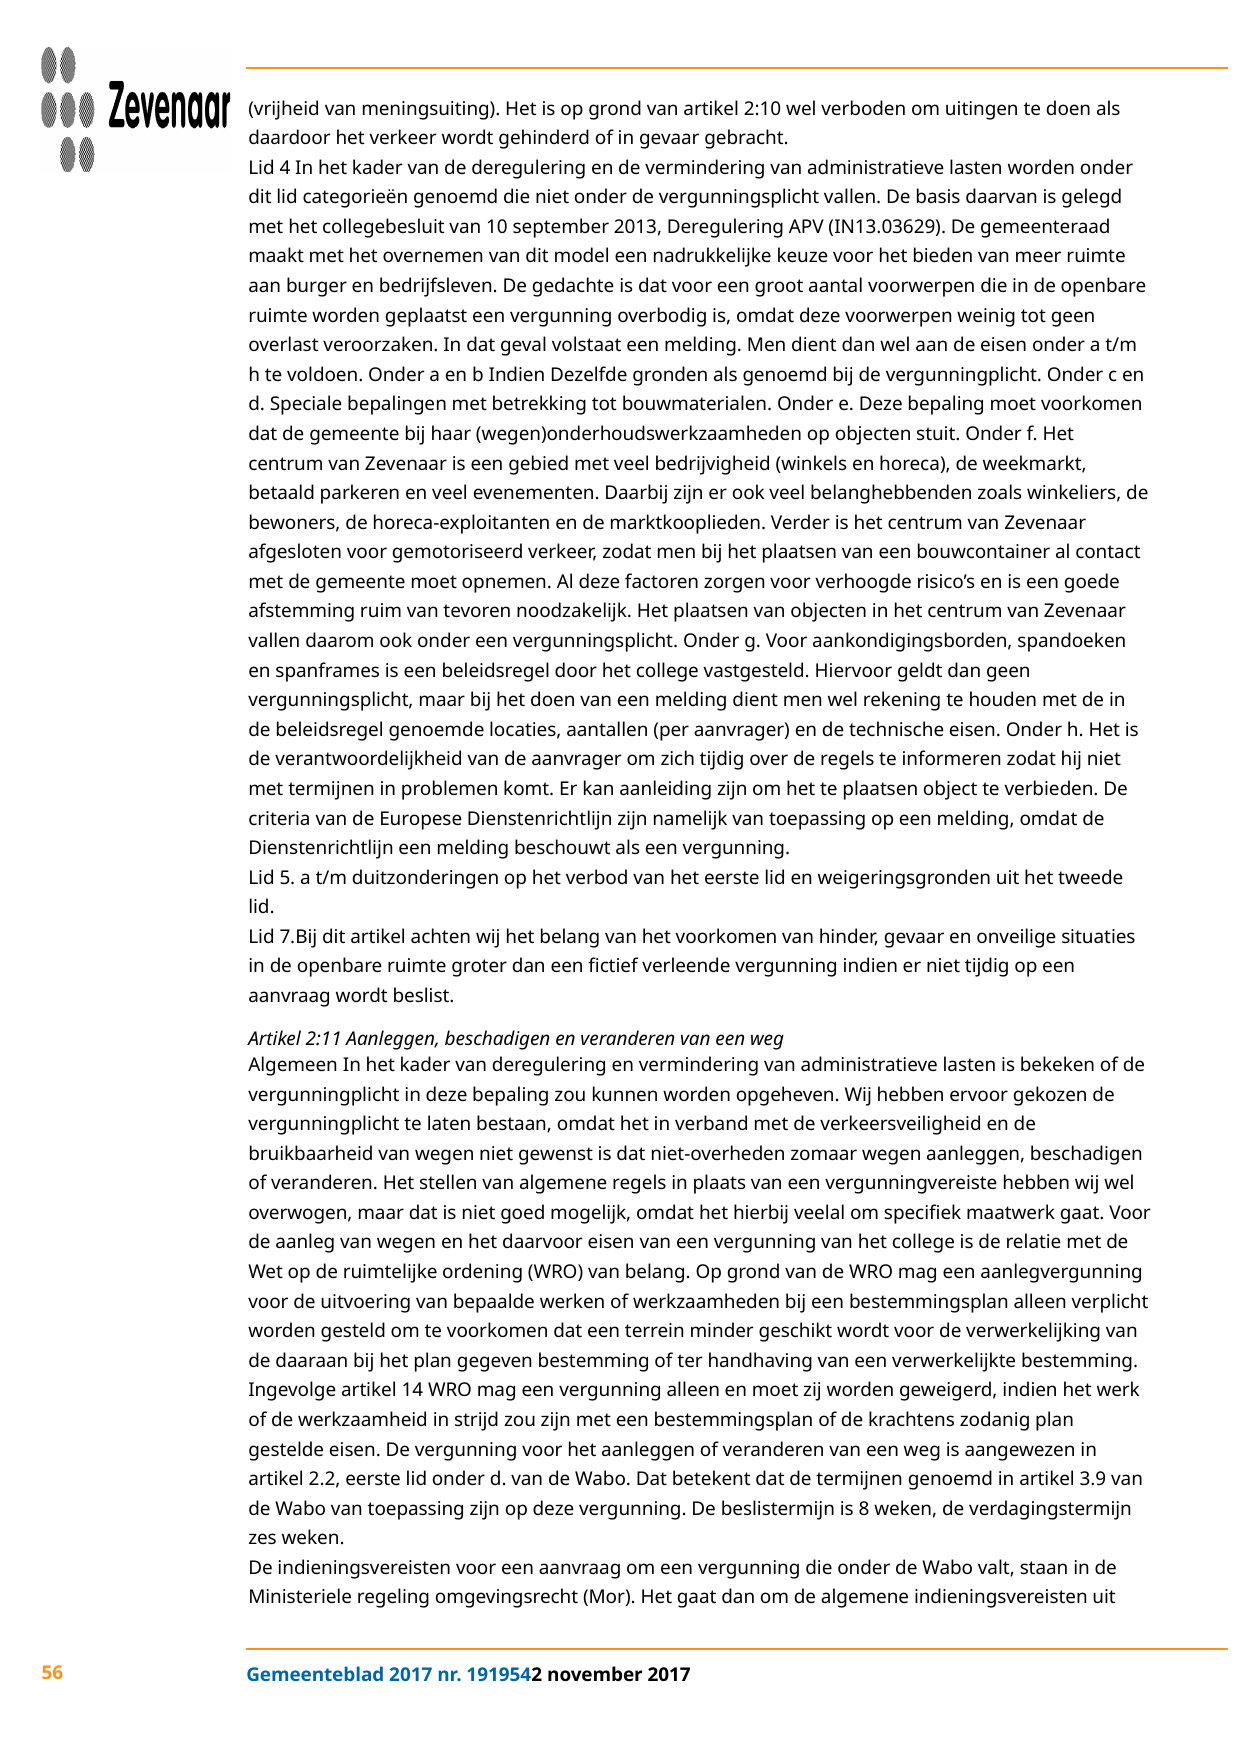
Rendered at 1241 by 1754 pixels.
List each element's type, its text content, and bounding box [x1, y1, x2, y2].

picture [41, 47, 231, 172]
text Lid 5. a t/m duitzonderingen op het verbod van het eerste lid en weigeringsgronden uit het tweede lid. [248, 864, 1152, 919]
text Lid 4 In het kader van de deregulering en de vermindering van administratieve lasten worden onder dit lid categorieën genoemd die niet onder de vergunningsplicht vallen. De basis daarvan is gelegd met het collegebesluit van 10 september 2013, Deregulering APV (IN13.03629). De gemeenteraad maakt met het overnemen van dit model een nadrukkelijke keuze voor het bieden van meer ruimte aan burger en bedrijfsleven. De gedachte is dat voor een groot aantal voorwerpen die in de openbare ruimte worden geplaatst een vergunning overbodig is, omdat deze voorwerpen weinig tot geen overlast veroorzaken. In dat geval volstaat een melding. Men dient dan wel aan de eisen onder a t/m h te voldoen. Onder a en b Indien Dezelfde gronden als genoemd bij de vergunningplicht. Onder c en d. Speciale bepalingen met betrekking tot bouwmaterialen. Onder e. Deze bepaling moet voorkomen dat de gemeente bij haar (wegen)onderhoudswerkzaamheden op objecten stuit. Onder f. Het centrum van Zevenaar is een gebied met veel bedrijvigheid (winkels en horeca), de weekmarkt, betaald parkeren en veel evenementen. Daarbij zijn er ook veel belanghebbenden zoals winkeliers, de bewoners, de horeca-exploitanten en de marktkooplieden. Verder is het centrum van Zevenaar afgesloten voor gemotoriseerd verkeer, zodat men bij het plaatsen van een bouwcontainer al contact met de gemeente moet opnemen. Al deze factoren zorgen voor verhoogde risico’s en is een goede afstemming ruim van tevoren noodzakelijk. Het plaatsen van objecten in het centrum van Zevenaar vallen daarom ook onder een vergunningsplicht. Onder g. Voor aankondigingsborden, spandoeken en spanframes is een beleidsregel door het college vastgesteld. Hiervoor geldt dan geen vergunningsplicht, maar bij het doen van een melding dient men wel rekening te houden met de in de beleidsregel genoemde locaties, aantallen (per aanvrager) en de technische eisen. Onder h. Het is de verantwoordelijkheid van de aanvrager om zich tijdig over de regels te informeren zodat hij niet met termijnen in problemen komt. Er kan aanleiding zijn om het te plaatsen object te verbieden. De criteria van de Europese Dienstenrichtlijn zijn namelijk van toepassing op een melding, omdat de Dienstenrichtlijn een melding beschouwt als een vergunning. [248, 154, 1152, 860]
text (vrijheid van meningsuiting). Het is op grond van artikel 2:10 wel verboden om uitingen te doen als daardoor het verkeer wordt gehinderd of in gevaar gebracht. [248, 95, 1152, 150]
text Lid 7.Bij dit artikel achten wij het belang van het voorkomen van hinder, gevaar en onveilige situaties in de openbare ruimte groter dan een fictief verleende vergunning indien er niet tijdig op een aanvraag wordt beslist. [248, 923, 1152, 1008]
text Artikel 2:11 Aanleggen, beschadigen en veranderen van een weg [248, 1025, 1152, 1051]
text Algemeen In het kader van deregulering en vermindering van administratieve lasten is bekeken of de vergunningplicht in deze bepaling zou kunnen worden opgeheven. Wij hebben ervoor gekozen de vergunningplicht te laten bestaan, omdat het in verband met de verkeersveiligheid en de bruikbaarheid van wegen niet gewenst is dat niet-overheden zomaar wegen aanleggen, beschadigen of veranderen. Het stellen van algemene regels in plaats van een vergunningvereiste hebben wij wel overwogen, maar dat is niet goed mogelijk, omdat het hierbij veelal om specifiek maatwerk gaat. Voor de aanleg van wegen en het daarvoor eisen van een vergunning van het college is de relatie met de Wet op de ruimtelijke ordening (WRO) van belang. Op grond van de WRO mag een aanlegvergunning voor de uitvoering van bepaalde werken of werkzaamheden bij een bestemmingsplan alleen verplicht worden gesteld om te voorkomen dat een terrein minder geschikt wordt voor de verwerkelijking van de daaraan bij het plan gegeven bestemming of ter handhaving van een verwerkelijkte bestemming. Ingevolge artikel 14 WRO mag een vergunning alleen en moet zij worden geweigerd, indien het werk of de werkzaamheid in strijd zou zijn met een bestemmingsplan of de krachtens zodanig plan gestelde eisen. De vergunning voor het aanleggen of veranderen van een weg is aangewezen in artikel 2.2, eerste lid onder d. van de Wabo. Dat betekent dat de termijnen genoemd in artikel 3.9 van de Wabo van toepassing zijn op deze vergunning. De beslistermijn is 8 weken, de verdagingstermijn zes weken. [248, 1051, 1152, 1550]
text De indieningsvereisten voor een aanvraag om een vergunning die onder de Wabo valt, staan in de Ministeriele regeling omgevingsrecht (Mor). Het gaat dan om de algemene indieningsvereisten uit [248, 1554, 1152, 1609]
